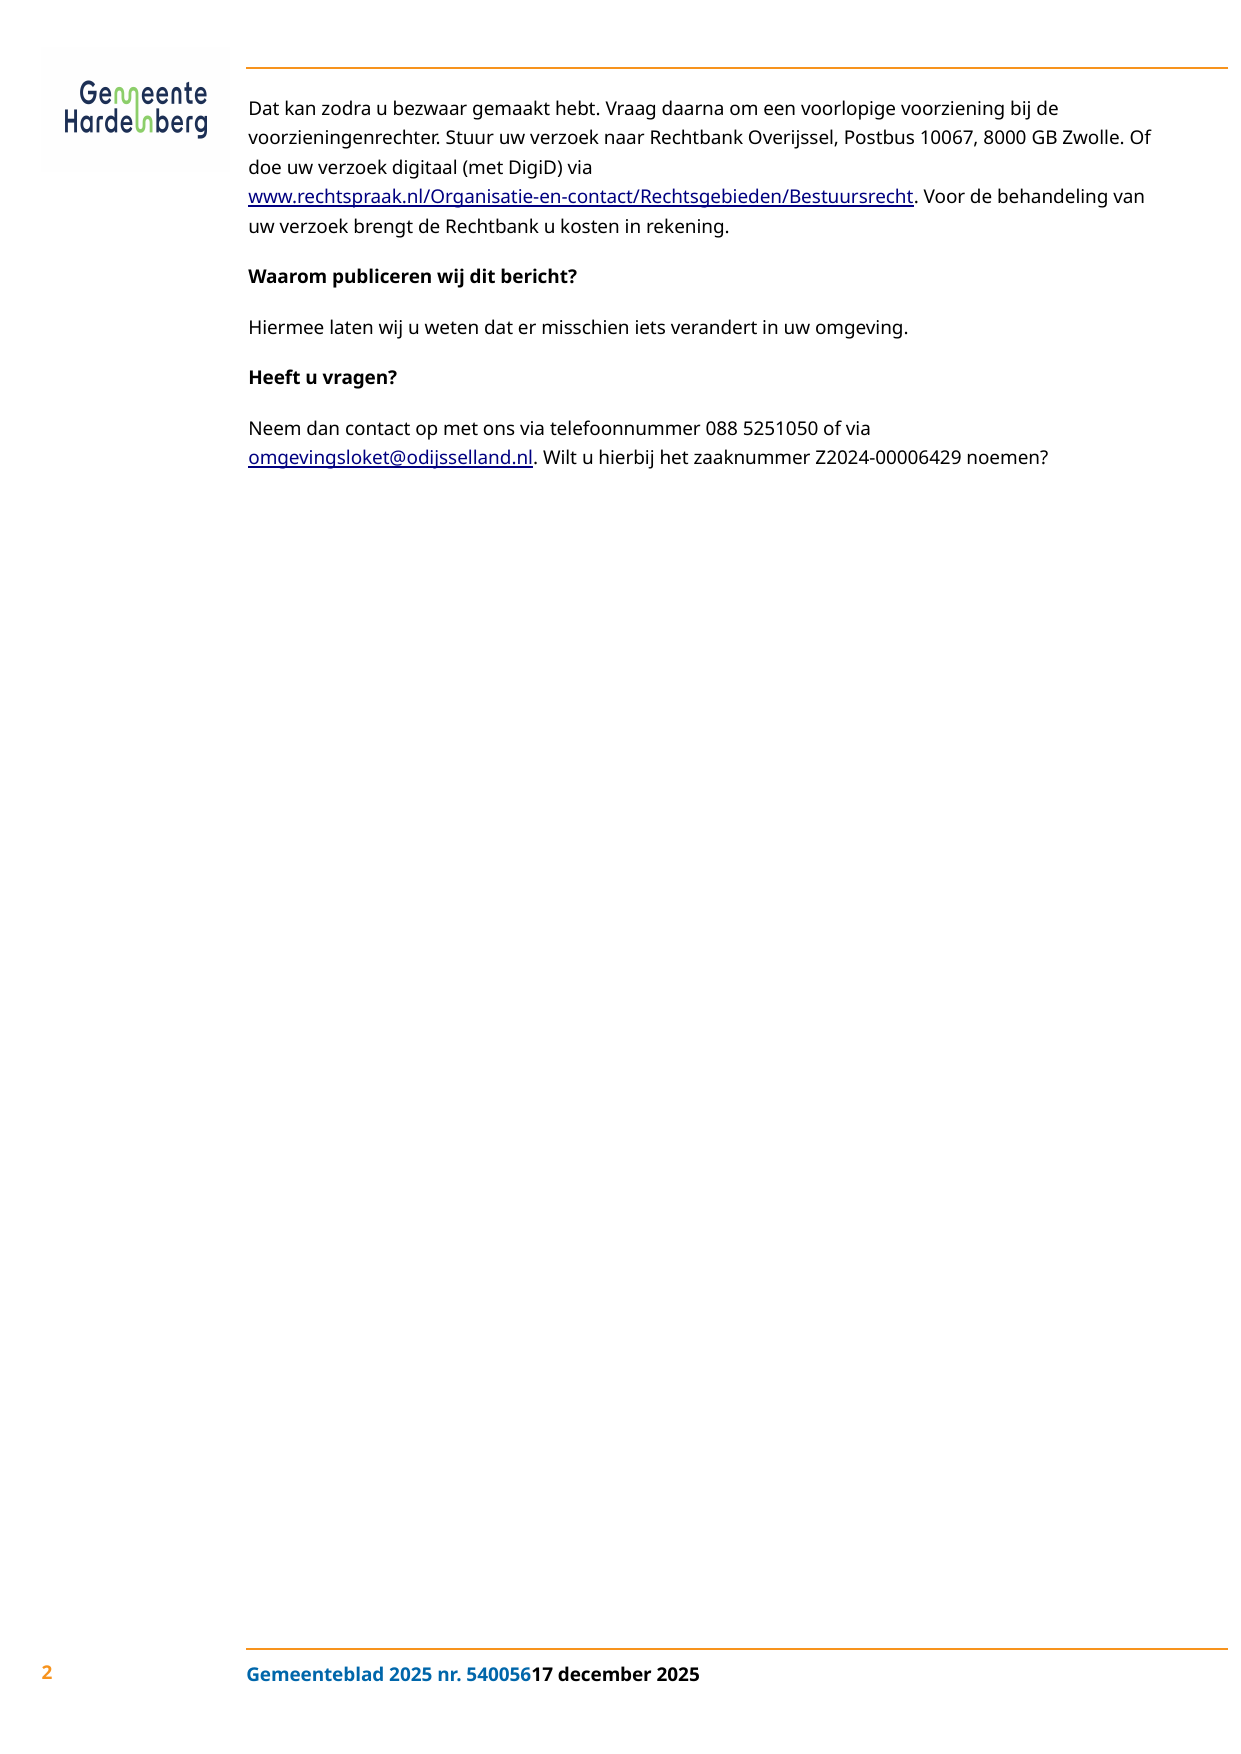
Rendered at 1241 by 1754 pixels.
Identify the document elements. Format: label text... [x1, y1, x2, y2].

text Heeft u vragen? [248, 364, 1152, 390]
text Hiermee laten wij u weten dat er misschien iets verandert in uw omgeving. [248, 314, 1152, 340]
text Waarom publiceren wij dit bericht? [248, 263, 1152, 289]
picture [41, 47, 231, 172]
text Dat kan zodra u bezwaar gemaakt hebt. Vraag daarna om een voorlopige voorziening bij de voorzieningenrechter. Stuur uw verzoek naar Rechtbank Overijssel, Postbus 10067, 8000 GB Zwolle. Of doe uw verzoek digitaal (met DigiD) via www.rechtspraak.nl/Organisatie-en-contact/Rechtsgebieden/Bestuursrecht. Voor de behandeling van uw verzoek brengt de Rechtbank u kosten in rekening. [248, 95, 1152, 239]
text Neem dan contact op met ons via telefoonnummer 088 5251050 of via omgevingsloket@odijsselland.nl. Wilt u hierbij het zaaknummer Z2024-00006429 noemen? [248, 415, 1152, 470]
